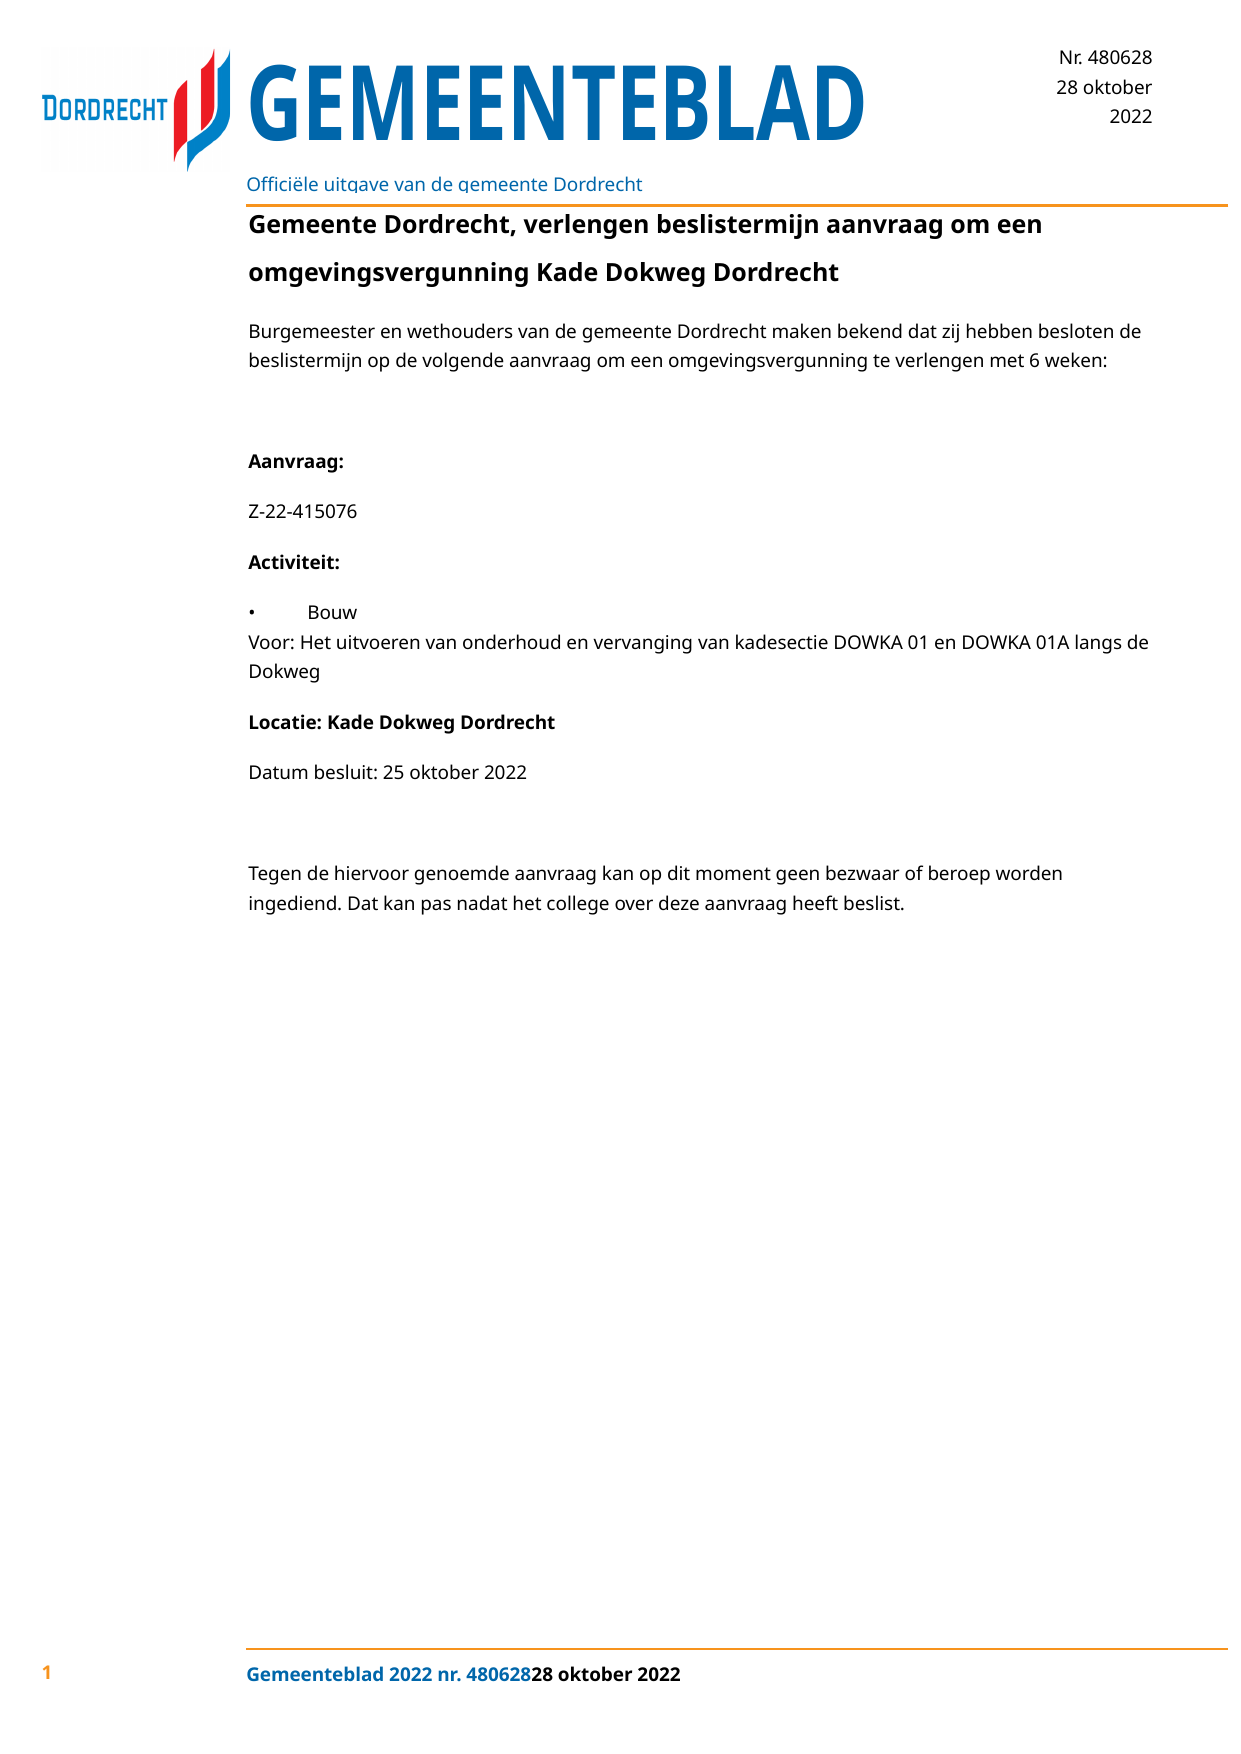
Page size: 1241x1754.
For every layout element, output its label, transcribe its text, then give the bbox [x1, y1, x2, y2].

picture [41, 47, 231, 172]
text Datum besluit: 25 oktober 2022 [248, 759, 1152, 785]
text Activiteit: [248, 549, 1152, 575]
text Locatie: Kade Dokweg Dordrecht [248, 709, 1152, 735]
text Aanvraag: [248, 448, 1152, 474]
text Z-22-415076 [248, 499, 1152, 524]
text Voor: Het uitvoeren van onderhoud en vervanging van kadesectie DOWKA 01 en DOWKA 01A langs de Dokweg [248, 629, 1152, 684]
text Tegen de hiervoor genoemde aanvraag kan op dit moment geen bezwaar of beroep worden ingediend. Dat kan pas nadat het college over deze aanvraag heeft beslist. [248, 860, 1152, 916]
text Gemeente Dordrecht, verlengen beslistermijn aanvraag om een omgevingsvergunning Kade Dokweg Dordrecht [248, 207, 1152, 288]
list Bouw [248, 599, 1152, 625]
text Burgemeester en wethouders van de gemeente Dordrecht maken bekend dat zij hebben besloten de beslistermijn op de volgende aanvraag om een omgevingsvergunning te verlengen met 6 weken: [248, 318, 1152, 373]
